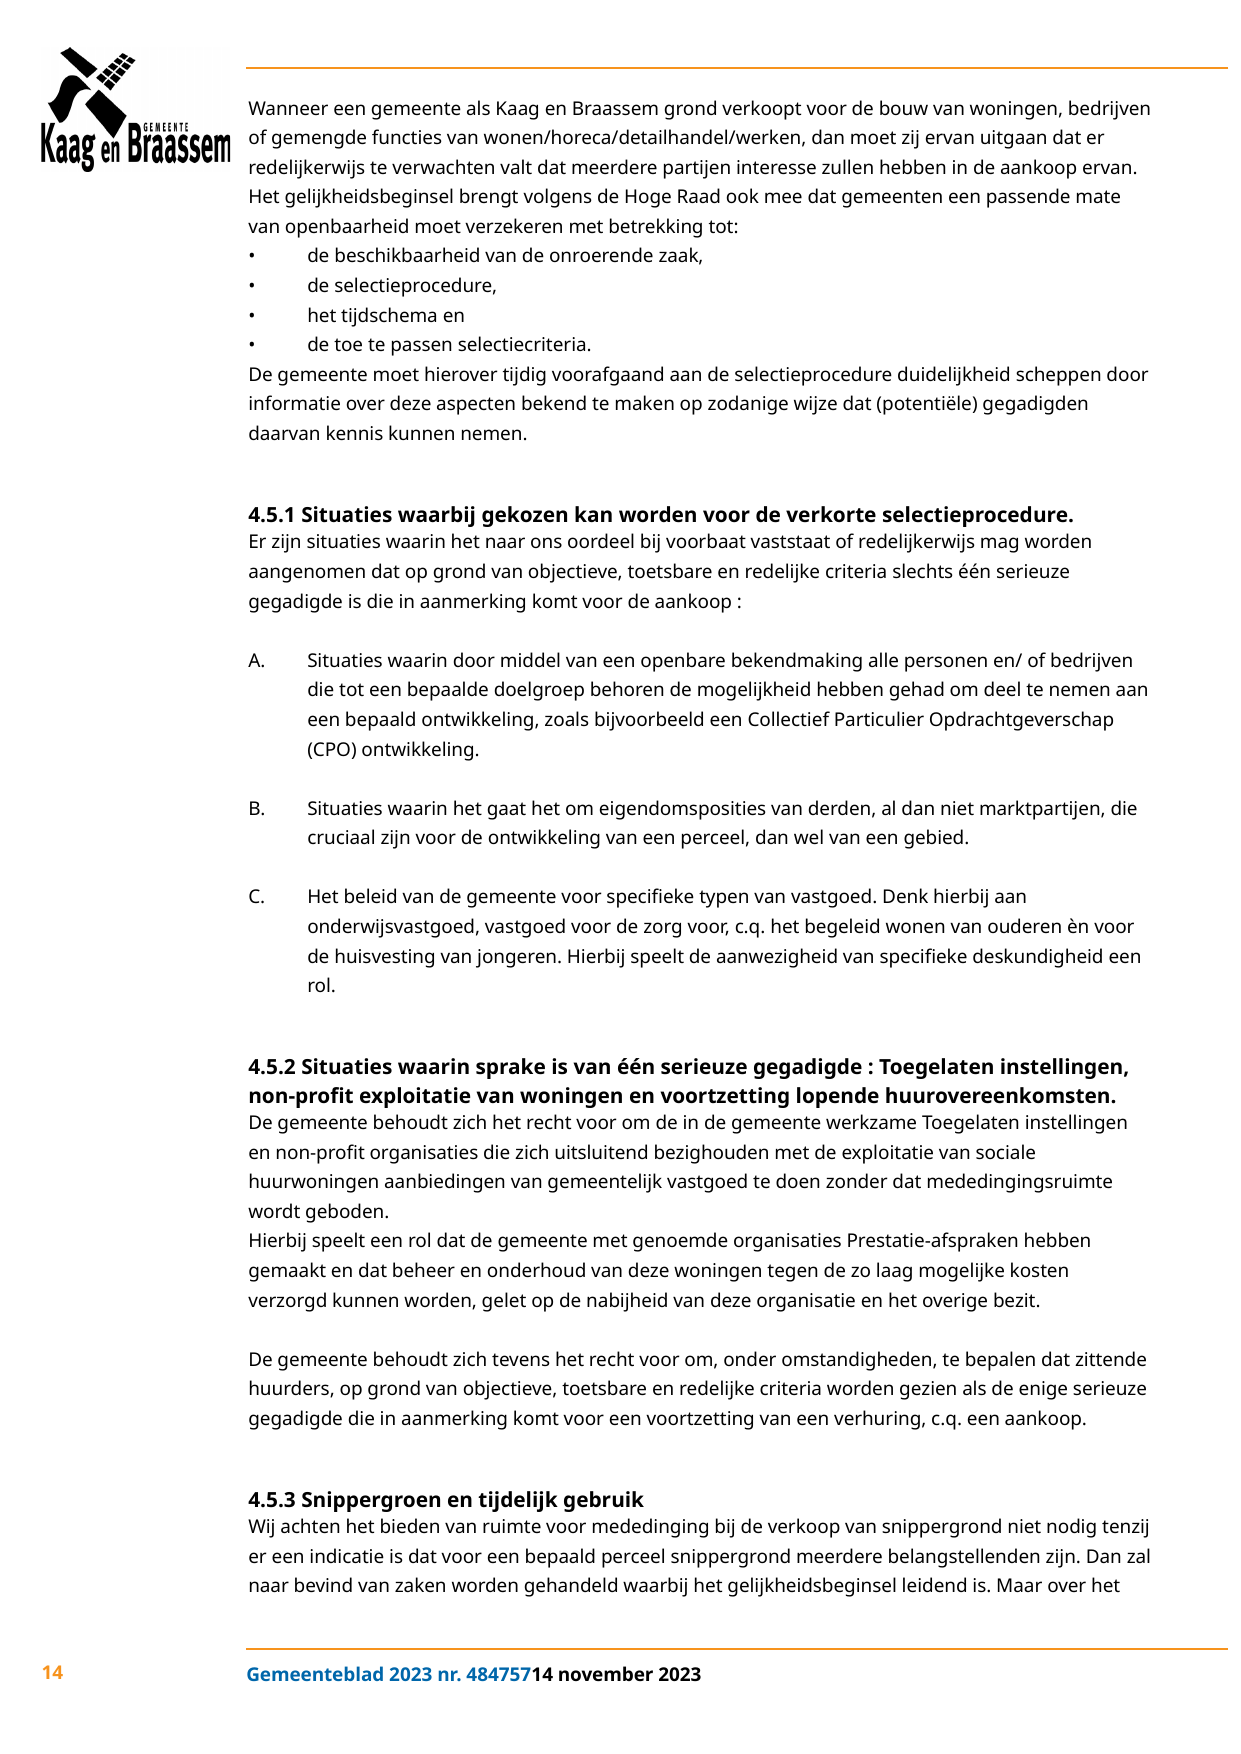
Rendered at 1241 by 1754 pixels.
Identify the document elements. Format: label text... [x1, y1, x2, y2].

text Wanneer een gemeente als Kaag en Braassem grond verkoopt voor de bouw van woningen, bedrijven of gemengde functies van wonen/horeca/detailhandel/werken, dan moet zij ervan uitgaan dat er redelijkerwijs te verwachten valt dat meerdere partijen interesse zullen hebben in de aankoop ervan. [248, 95, 1152, 180]
text De gemeente behoudt zich het recht voor om de in de gemeente werkzame Toegelaten instellingen en non-profit organisaties die zich uitsluitend bezighouden met de exploitatie van sociale huurwoningen aanbiedingen van gemeentelijk vastgoed te doen zonder dat mededingingsruimte wordt geboden. [248, 1109, 1152, 1224]
text Wij achten het bieden van ruimte voor mededinging bij de verkoop van snippergrond niet nodig tenzij er een indicatie is dat voor een bepaald perceel snippergrond meerdere belangstellenden zijn. Dan zal naar bevind van zaken worden gehandeld waarbij het gelijkheidsbeginsel leidend is. Maar over het [248, 1513, 1152, 1598]
text De gemeente behoudt zich tevens het recht voor om, onder omstandigheden, te bepalen dat zittende huurders, op grond van objectieve, toetsbare en redelijke criteria worden gezien als de enige serieuze gegadigde die in aanmerking komt voor een voortzetting van een verhuring, c.q. een aankoop. [248, 1346, 1152, 1431]
picture [41, 47, 231, 172]
text De gemeente moet hierover tijdig voorafgaand aan de selectieprocedure duidelijkheid scheppen door informatie over deze aspecten bekend te maken op zodanige wijze dat (potentiële) gegadigden daarvan kennis kunnen nemen. [248, 361, 1152, 446]
list het tijdschema en [248, 302, 1152, 328]
list Het beleid van de gemeente voor specifieke typen van vastgoed. Denk hierbij aan onderwijsvastgoed, vastgoed voor de zorg voor, c.q. het begeleid wonen van ouderen èn voor de huisvesting van jongeren. Hierbij speelt de aanwezigheid van specifieke deskundigheid een rol. [248, 884, 1152, 998]
list de selectieprocedure, [248, 272, 1152, 298]
text Het gelijkheidsbeginsel brengt volgens de Hoge Raad ook mee dat gemeenten een passende mate van openbaarheid moet verzekeren met betrekking tot: [248, 183, 1152, 239]
text Hierbij speelt een rol dat de gemeente met genoemde organisaties Prestatie-afspraken hebben gemaakt en dat beheer en onderhoud van deze woningen tegen de zo laag mogelijke kosten verzorgd kunnen worden, gelet op de nabijheid van deze organisatie en het overige bezit. [248, 1228, 1152, 1312]
text Er zijn situaties waarin het naar ons oordeel bij voorbaat vaststaat of redelijkerwijs mag worden aangenomen dat op grond van objectieve, toetsbare en redelijke criteria slechts één serieuze gegadigde is die in aanmerking komt voor de aankoop : [248, 529, 1152, 613]
text 4.5.2 Situaties waarin sprake is van één serieuze gegadigde : Toegelaten instellingen, non-profit exploitatie van woningen en voortzetting lopende huurovereenkomsten. [248, 1052, 1152, 1109]
list Situaties waarin het gaat het om eigendomsposities van derden, al dan niet marktpartijen, die cruciaal zijn voor de ontwikkeling van een perceel, dan wel van een gebied. [248, 795, 1152, 850]
list de beschikbaarheid van de onroerende zaak, [248, 243, 1152, 268]
text 4.5.3 Snippergroen en tijdelijk gebruik [248, 1485, 1152, 1513]
text 4.5.1 Situaties waarbij gekozen kan worden voor de verkorte selectieprocedure. [248, 500, 1152, 529]
list Situaties waarin door middel van een openbare bekendmaking alle personen en/ of bedrijven die tot een bepaalde doelgroep behoren de mogelijkheid hebben gehad om deel te nemen aan een bepaald ontwikkeling, zoals bijvoorbeeld een Collectief Particulier Opdrachtgeverschap (CPO) ontwikkeling. [248, 647, 1152, 761]
list de toe te passen selectiecriteria. [248, 331, 1152, 357]
